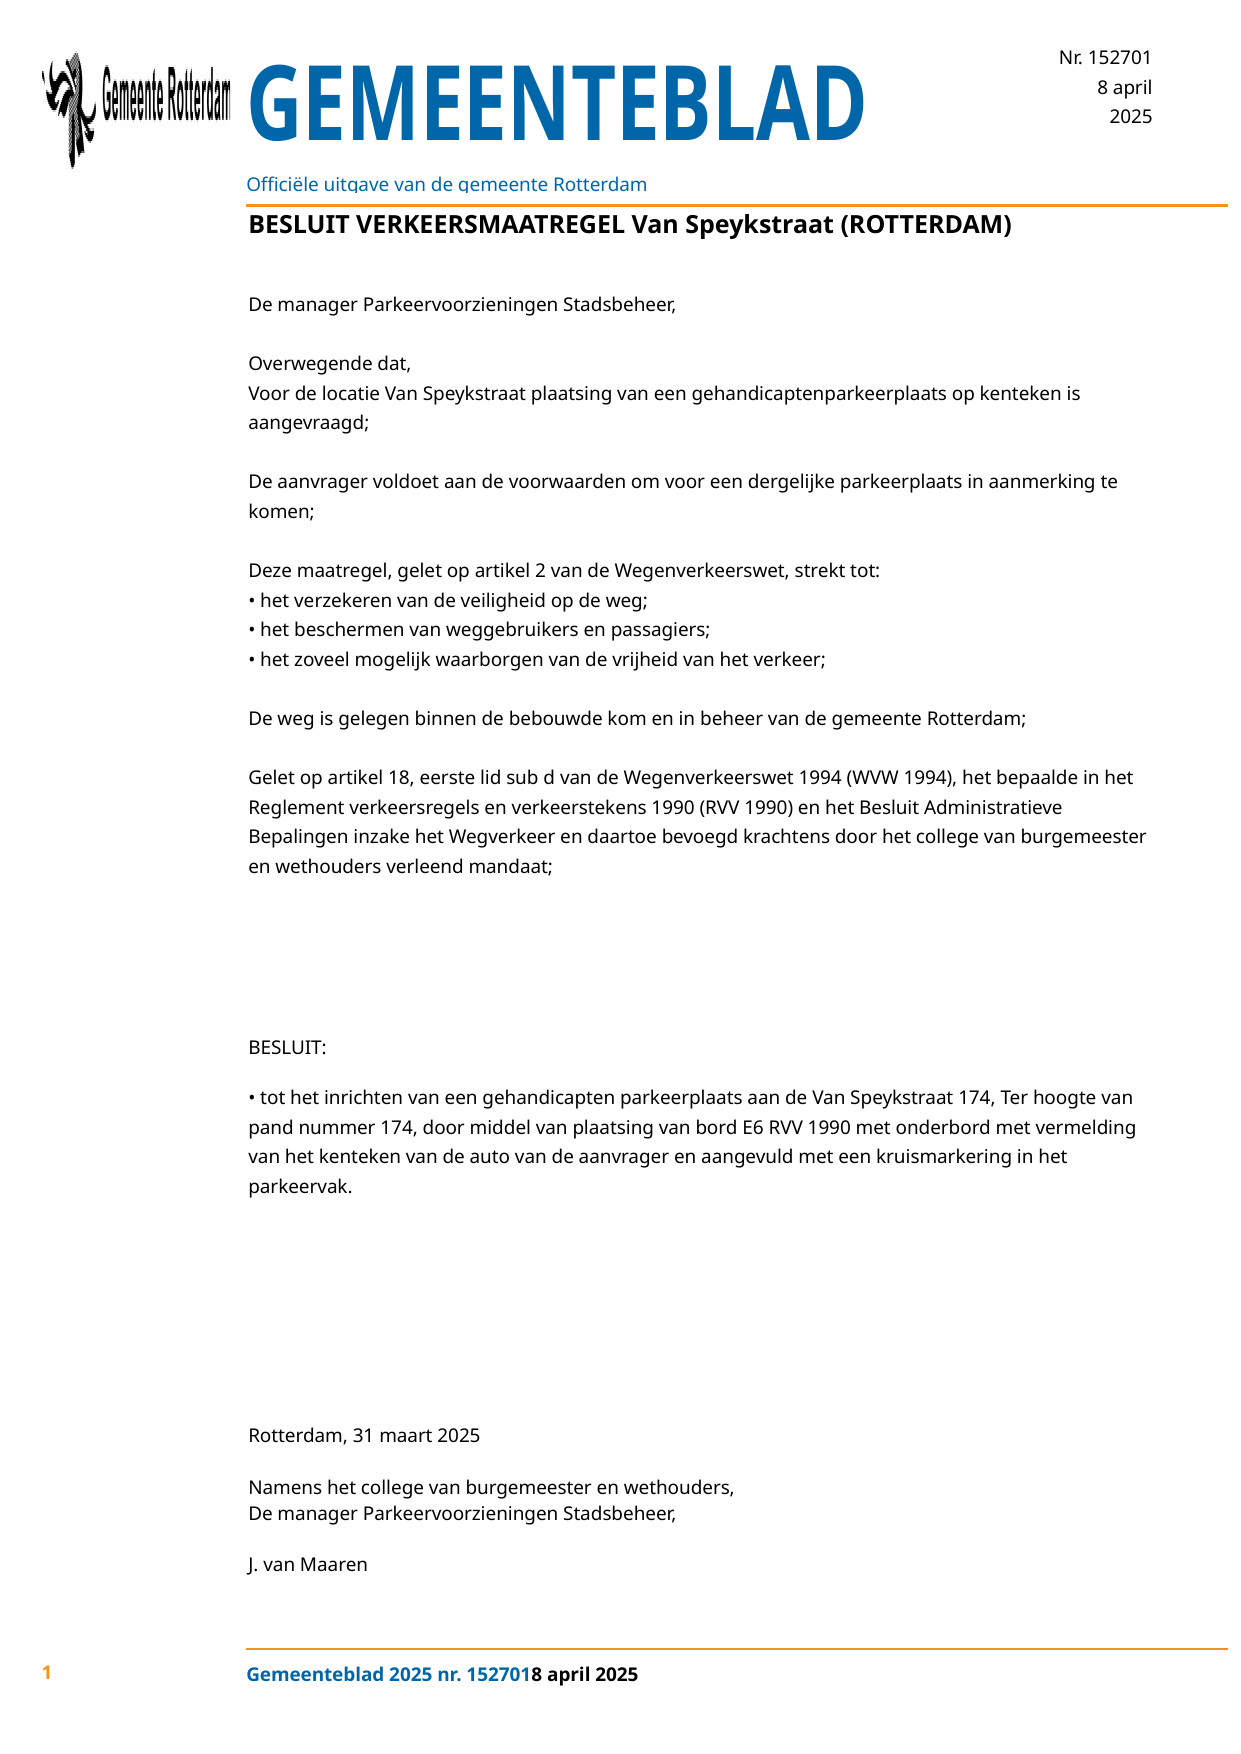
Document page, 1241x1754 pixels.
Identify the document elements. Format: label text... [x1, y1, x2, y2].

text De manager Parkeervoorzieningen Stadsbeheer, [248, 291, 1152, 317]
text Voor de locatie Van Speykstraat plaatsing van een gehandicaptenparkeerplaats op kenteken is aangevraagd; [248, 380, 1152, 435]
picture [41, 47, 231, 172]
text J. van Maaren [248, 1551, 1152, 1577]
text BESLUIT VERKEERSMAATREGEL Van Speykstraat (ROTTERDAM) [248, 207, 1152, 241]
text De aanvrager voldoet aan de voorwaarden om voor een dergelijke parkeerplaats in aanmerking te komen; [248, 468, 1152, 524]
text • het verzekeren van de veiligheid op de weg; [248, 587, 1152, 613]
text • het beschermen van weggebruikers en passagiers; [248, 616, 1152, 642]
text De weg is gelegen binnen de bebouwde kom en in beheer van de gemeente Rotterdam; [248, 705, 1152, 731]
text Gelet op artikel 18, eerste lid sub d van de Wegenverkeerswet 1994 (WVW 1994), het bepaalde in het Reglement verkeersregels en verkeerstekens 1990 (RVV 1990) en het Besluit Administratieve Bepalingen inzake het Wegverkeer en daartoe bevoegd krachtens door het college van burgemeester en wethouders verleend mandaat; [248, 764, 1152, 879]
text Overwegende dat, [248, 350, 1152, 376]
text De manager Parkeervoorzieningen Stadsbeheer, [248, 1500, 1152, 1526]
text Deze maatregel, gelet op artikel 2 van de Wegenverkeerswet, strekt tot: [248, 557, 1152, 583]
text Namens het college van burgemeester en wethouders, [248, 1474, 1152, 1500]
text BESLUIT: [248, 1034, 1152, 1060]
text • tot het inrichten van een gehandicapten parkeerplaats aan de Van Speykstraat 174, Ter hoogte van pand nummer 174, door middel van plaatsing van bord E6 RVV 1990 met onderbord met vermelding van het kenteken van de auto van de aanvrager en aangevuld met een kruismarkering in het parkeervak. [248, 1084, 1152, 1199]
text • het zoveel mogelijk waarborgen van de vrijheid van het verkeer; [248, 646, 1152, 672]
text Rotterdam, 31 maart 2025 [248, 1423, 1152, 1448]
